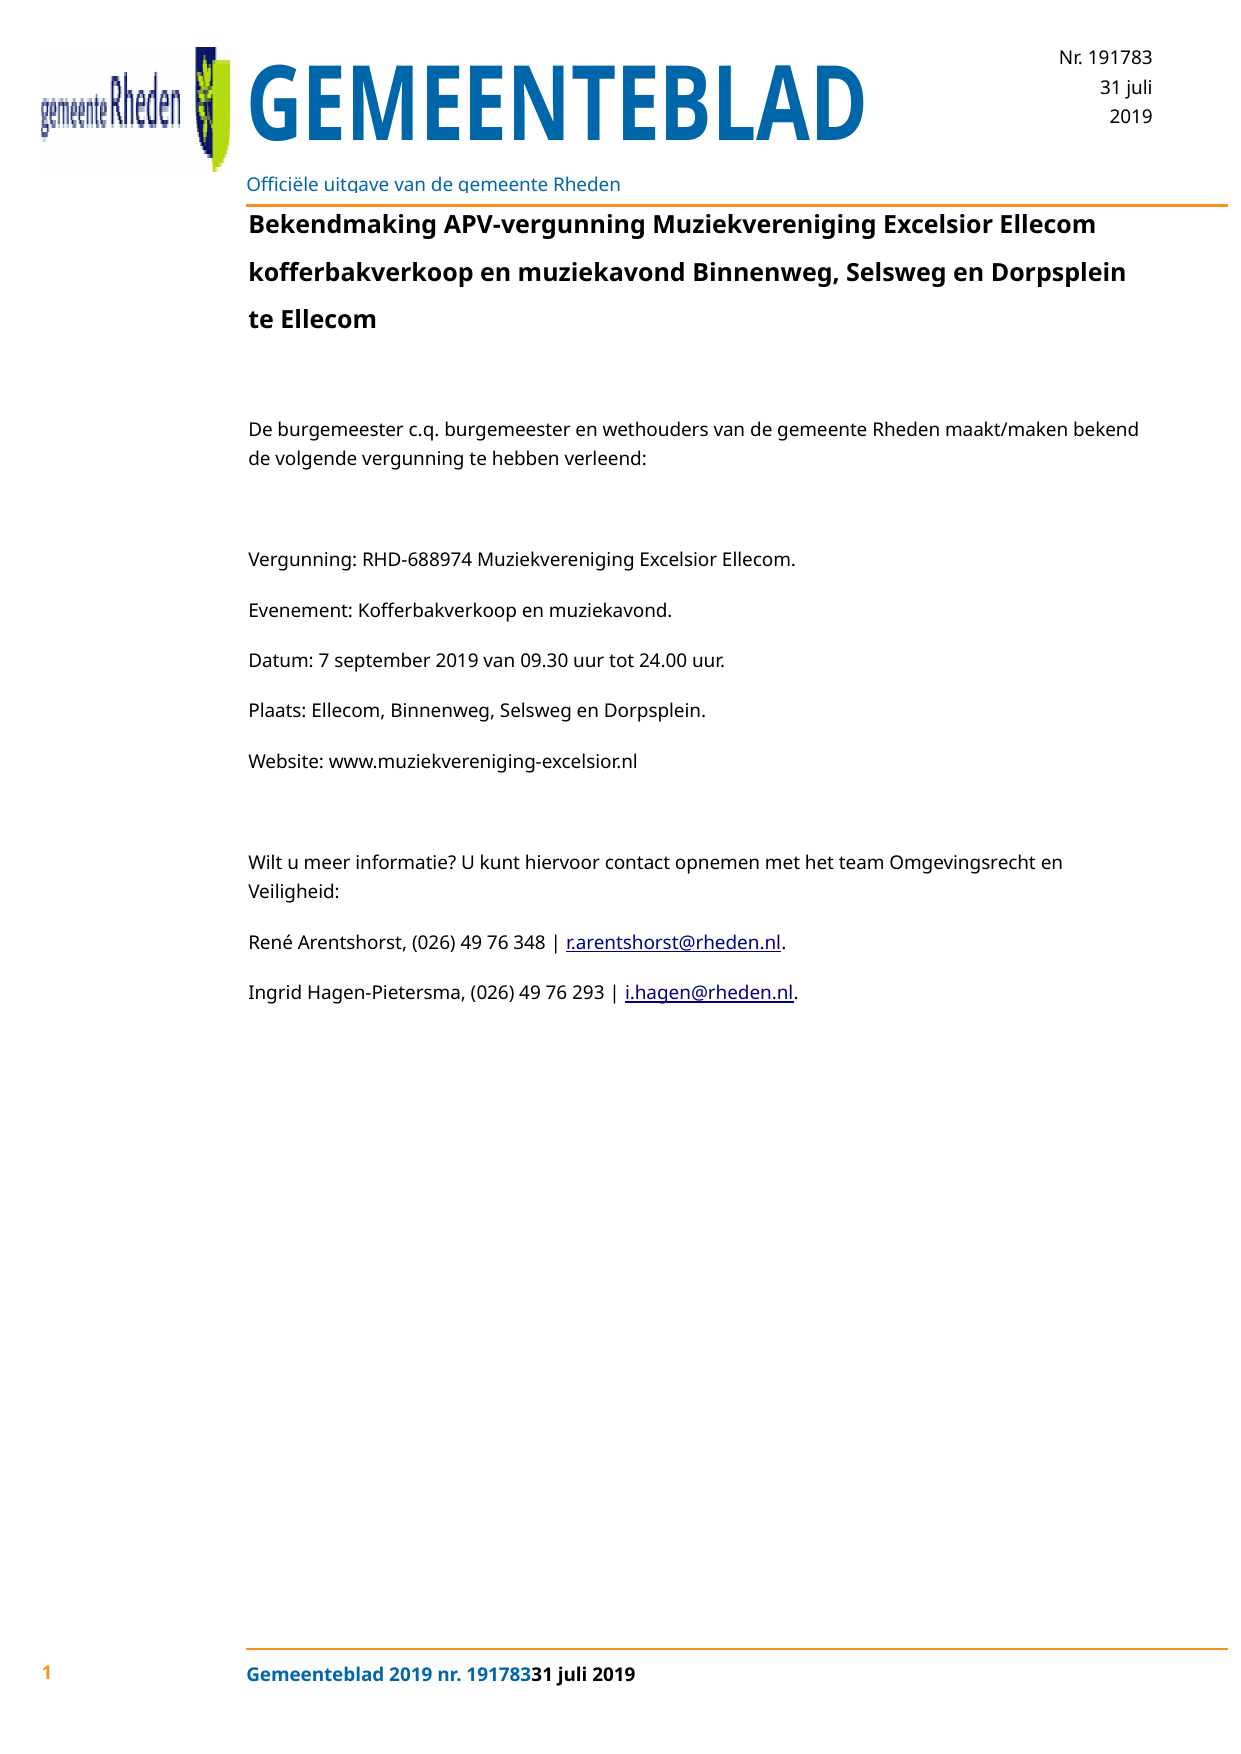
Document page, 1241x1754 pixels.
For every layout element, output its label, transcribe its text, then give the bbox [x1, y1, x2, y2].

text Plaats: Ellecom, Binnenweg, Selsweg en Dorpsplein. [248, 698, 1152, 723]
text René Arentshorst, (026) 49 76 348 | r.arentshorst@rheden.nl. [248, 929, 1152, 954]
text Bekendmaking APV-vergunning Muziekvereniging Excelsior Ellecom kofferbakverkoop en muziekavond Binnenweg, Selsweg en Dorpsplein te Ellecom [248, 207, 1152, 336]
picture [41, 47, 231, 172]
text Vergunning: RHD-688974 Muziekvereniging Excelsior Ellecom. [248, 546, 1152, 572]
text Ingrid Hagen-Pietersma, (026) 49 76 293 | i.hagen@rheden.nl. [248, 979, 1152, 1005]
text Wilt u meer informatie? U kunt hiervoor contact opnemen met het team Omgevingsrecht en Veiligheid: [248, 849, 1152, 904]
text Datum: 7 september 2019 van 09.30 uur tot 24.00 uur. [248, 647, 1152, 673]
text Website: www.muziekvereniging-excelsior.nl [248, 748, 1152, 774]
text De burgemeester c.q. burgemeester en wethouders van de gemeente Rheden maakt/maken bekend de volgende vergunning te hebben verleend: [248, 416, 1152, 471]
text Evenement: Kofferbakverkoop en muziekavond. [248, 597, 1152, 622]
